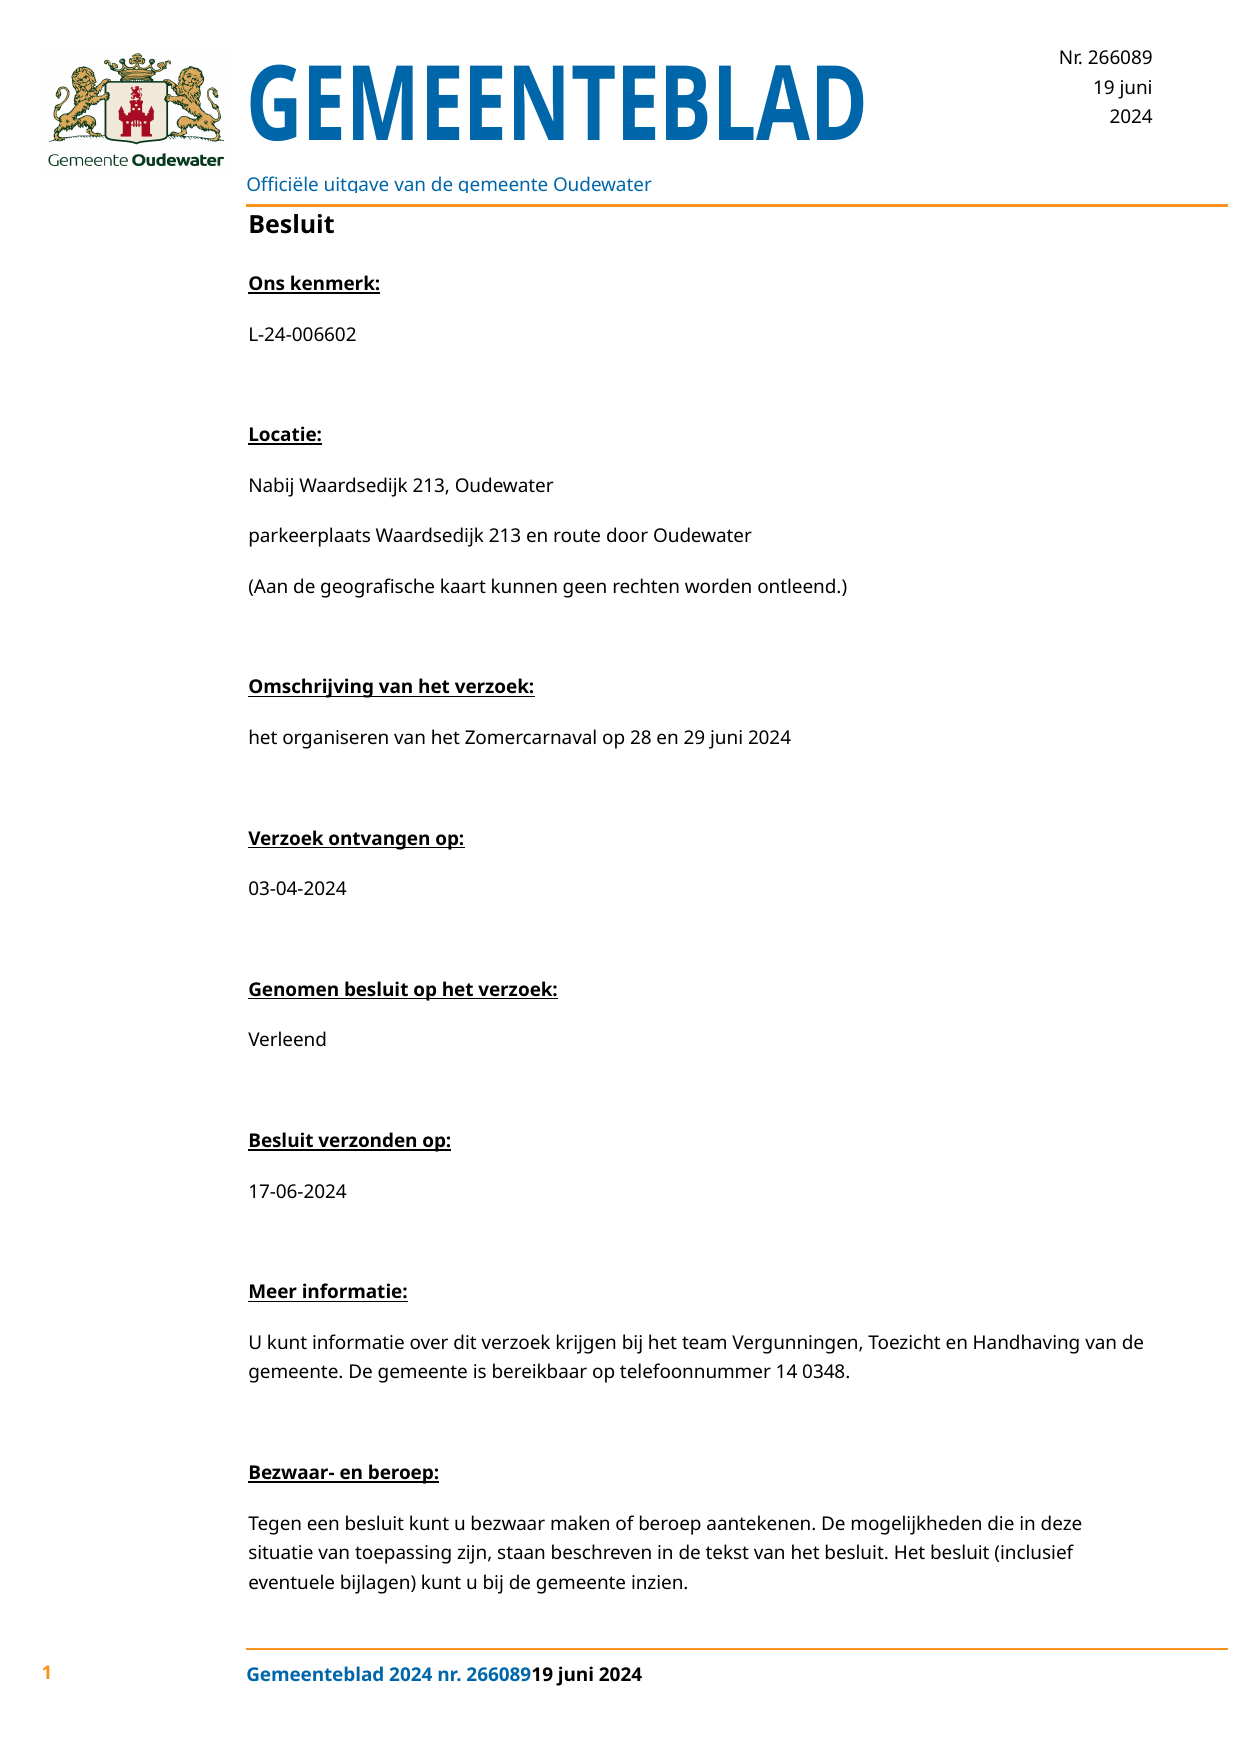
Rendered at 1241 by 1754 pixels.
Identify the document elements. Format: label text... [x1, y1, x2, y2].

text L-24-006602 [248, 321, 1152, 346]
text Meer informatie: [248, 1279, 1152, 1304]
text Bezwaar- en beroep: [248, 1459, 1152, 1485]
text U kunt informatie over dit verzoek krijgen bij het team Vergunningen, Toezicht en Handhaving van de gemeente. De gemeente is bereikbaar op telefoonnummer 14 0348. [248, 1329, 1152, 1384]
text Besluit verzonden op: [248, 1127, 1152, 1153]
text Ons kenmerk: [248, 270, 1152, 296]
text 03-04-2024 [248, 875, 1152, 901]
text parkeerplaats Waardsedijk 213 en route door Oudewater [248, 522, 1152, 548]
text (Aan de geografische kaart kunnen geen rechten worden ontleend.) [248, 573, 1152, 598]
text Verzoek ontvangen op: [248, 825, 1152, 851]
text Locatie: [248, 422, 1152, 447]
text het organiseren van het Zomercarnaval op 28 en 29 juni 2024 [248, 724, 1152, 750]
text Verleend [248, 1027, 1152, 1052]
text Omschrijving van het verzoek: [248, 674, 1152, 699]
text Tegen een besluit kunt u bezwaar maken of beroep aantekenen. De mogelijkheden die in deze situatie van toepassing zijn, staan beschreven in de tekst van het besluit. Het besluit (inclusief eventuele bijlagen) kunt u bij de gemeente inzien. [248, 1510, 1152, 1595]
text Genomen besluit op het verzoek: [248, 976, 1152, 1002]
text Besluit [248, 207, 1152, 241]
text 17-06-2024 [248, 1178, 1152, 1203]
text Nabij Waardsedijk 213, Oudewater [248, 472, 1152, 498]
picture [41, 47, 231, 172]
